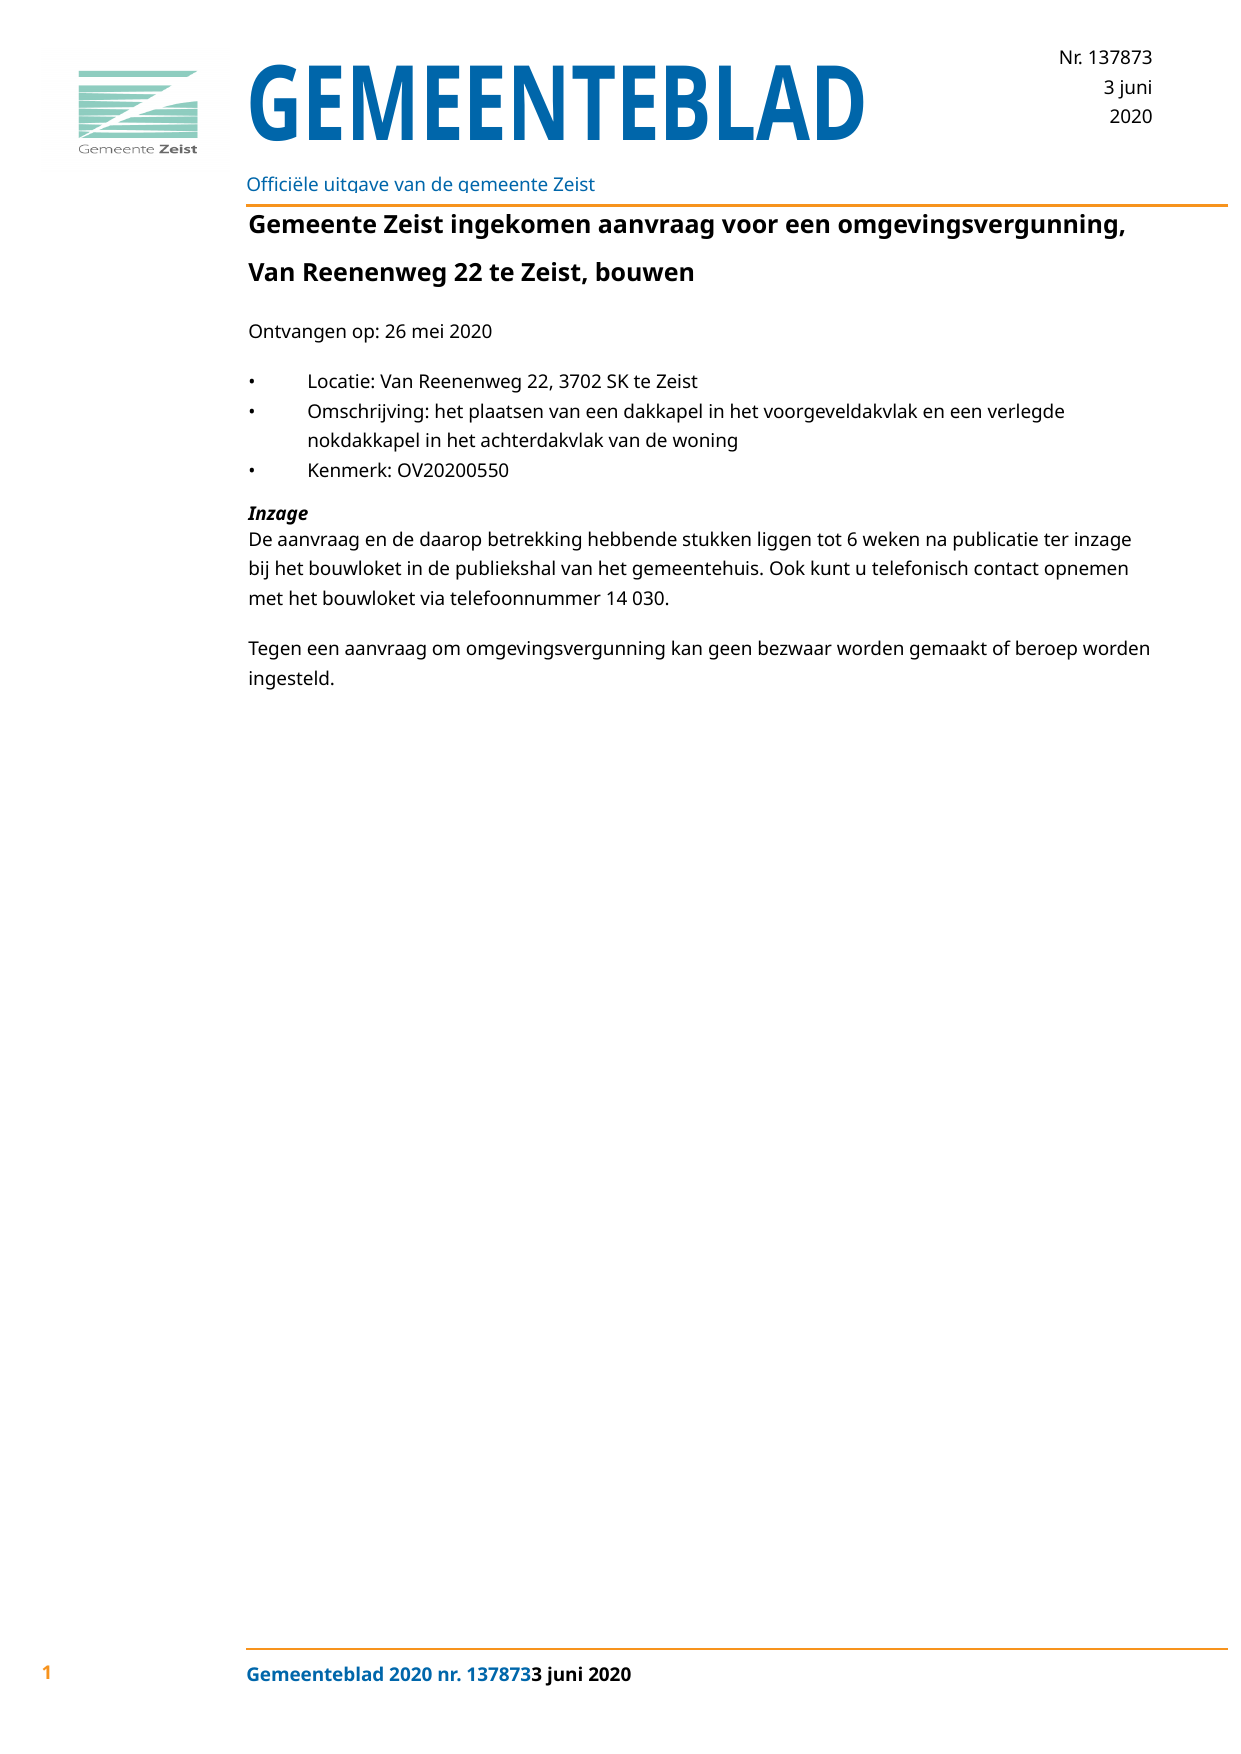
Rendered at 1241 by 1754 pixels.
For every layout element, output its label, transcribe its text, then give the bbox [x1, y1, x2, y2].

text De aanvraag en de daarop betrekking hebbende stukken liggen tot 6 weken na publicatie ter inzage bij het bouwloket in de publiekshal van het gemeentehuis. Ook kunt u telefonisch contact opnemen met het bouwloket via telefoonnummer 14 030. [248, 526, 1152, 611]
text Ontvangen op: 26 mei 2020 [248, 318, 1152, 344]
list Kenmerk: OV20200550 [248, 457, 1152, 483]
picture [41, 47, 231, 172]
list Locatie: Van Reenenweg 22, 3702 SK te Zeist [248, 368, 1152, 394]
text Inzage [248, 500, 1152, 526]
text Gemeente Zeist ingekomen aanvraag voor een omgevingsvergunning, Van Reenenweg 22 te Zeist, bouwen [248, 207, 1152, 288]
list Omschrijving: het plaatsen van een dakkapel in het voorgeveldakvlak en een verlegde nokdakkapel in het achterdakvlak van de woning [248, 398, 1152, 453]
text Tegen een aanvraag om omgevingsvergunning kan geen bezwaar worden gemaakt of beroep worden ingesteld. [248, 636, 1152, 691]
